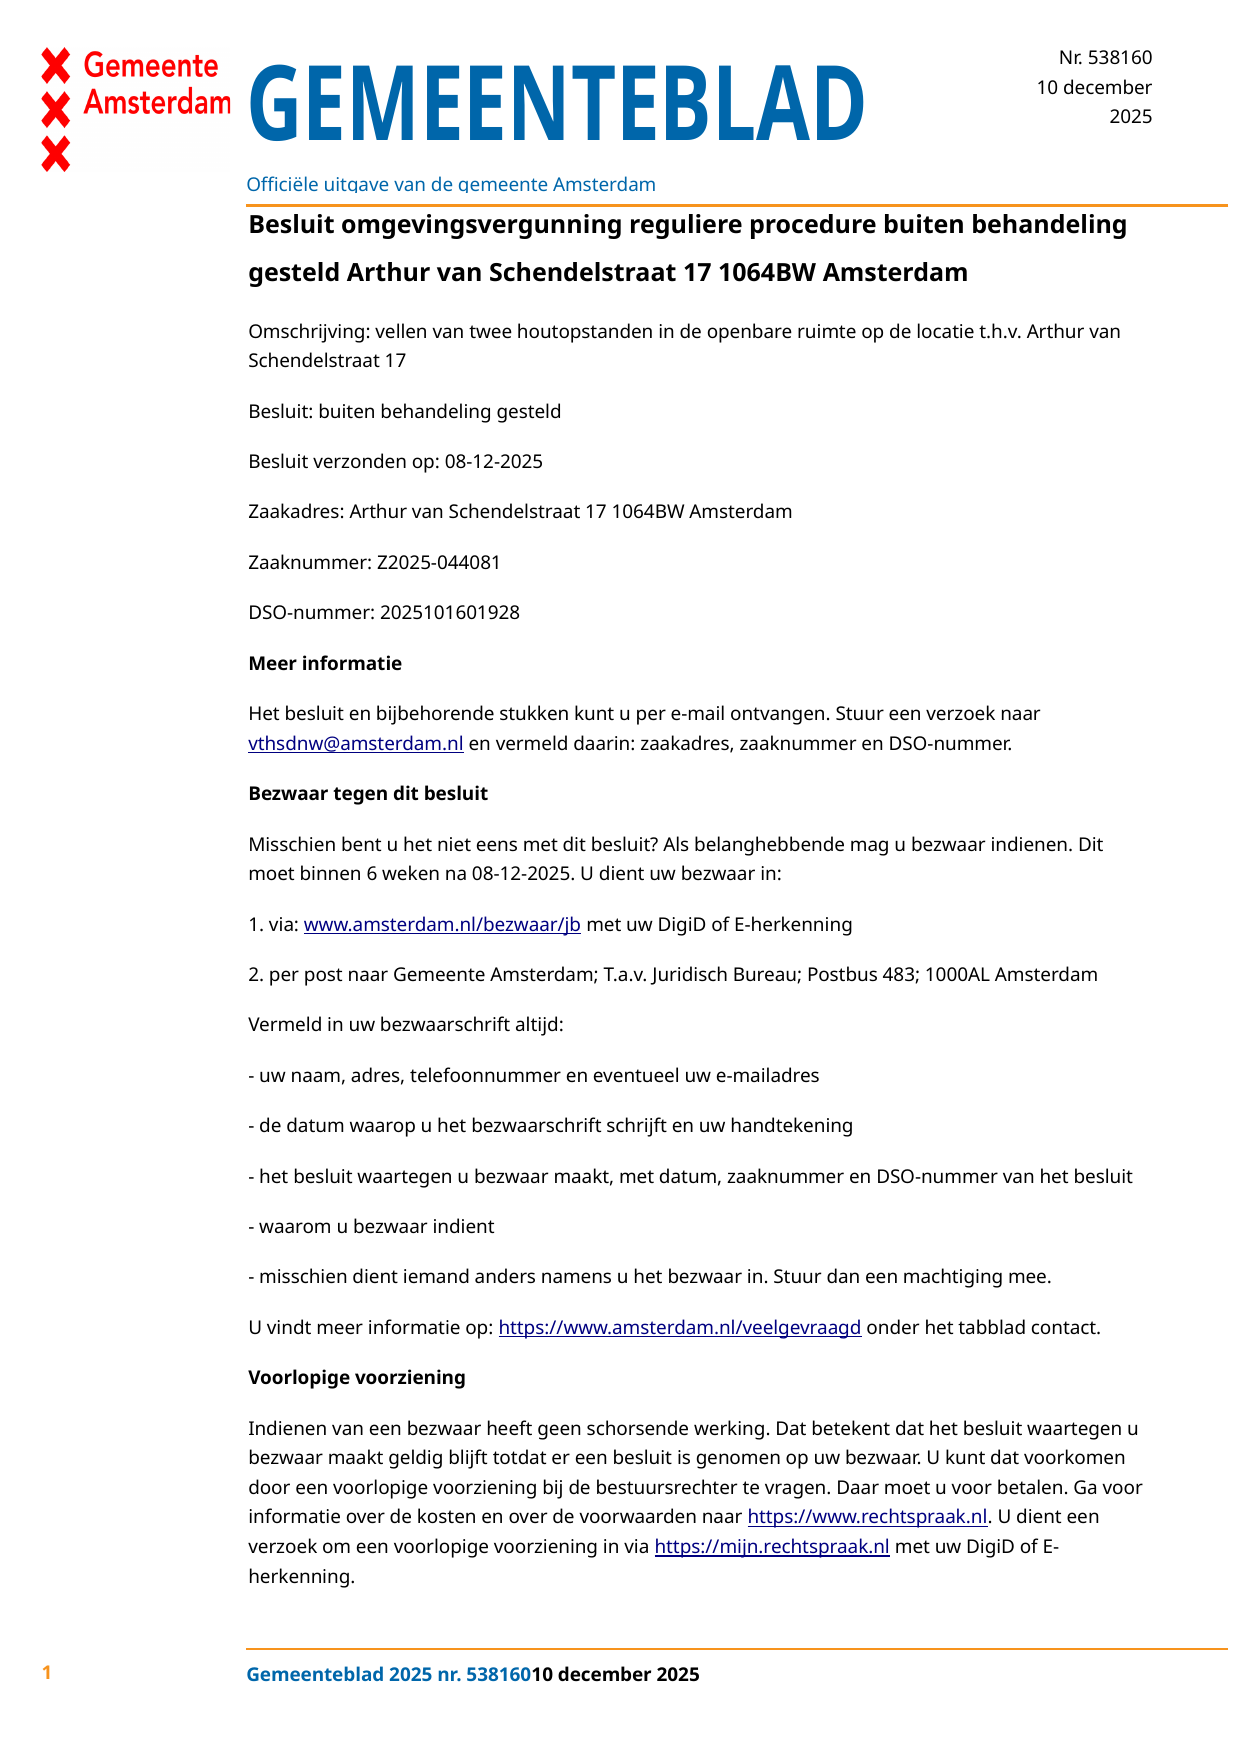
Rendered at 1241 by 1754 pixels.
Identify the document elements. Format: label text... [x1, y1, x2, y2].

text - uw naam, adres, telefoonnummer en eventueel uw e-mailadres [248, 1062, 1152, 1088]
text - waarom u bezwaar indient [248, 1213, 1152, 1239]
text Zaakadres: Arthur van Schendelstraat 17 1064BW Amsterdam [248, 499, 1152, 524]
text 2. per post naar Gemeente Amsterdam; T.a.v. Juridisch Bureau; Postbus 483; 1000AL Amsterdam [248, 961, 1152, 987]
text Omschrijving: vellen van twee houtopstanden in de openbare ruimte op de locatie t.h.v. Arthur van Schendelstraat 17 [248, 318, 1152, 373]
text U vindt meer informatie op: https://www.amsterdam.nl/veelgevraagd onder het tabblad contact. [248, 1314, 1152, 1340]
text - de datum waarop u het bezwaarschrift schrijft en uw handtekening [248, 1112, 1152, 1138]
text 1. via: www.amsterdam.nl/bezwaar/jb met uw DigiD of E-herkenning [248, 911, 1152, 937]
text Bezwaar tegen dit besluit [248, 780, 1152, 806]
text Besluit verzonden op: 08-12-2025 [248, 448, 1152, 474]
text Vermeld in uw bezwaarschrift altijd: [248, 1012, 1152, 1037]
text - misschien dient iemand anders namens u het bezwaar in. Stuur dan een machtiging mee. [248, 1264, 1152, 1289]
text Besluit: buiten behandeling gesteld [248, 398, 1152, 424]
text Meer informatie [248, 650, 1152, 676]
picture [41, 47, 231, 172]
text - het besluit waartegen u bezwaar maakt, met datum, zaaknummer en DSO-nummer van het besluit [248, 1163, 1152, 1189]
text Misschien bent u het niet eens met dit besluit? Als belanghebbende mag u bezwaar indienen. Dit moet binnen 6 weken na 08-12-2025. U dient uw bezwaar in: [248, 831, 1152, 886]
text Het besluit en bijbehorende stukken kunt u per e-mail ontvangen. Stuur een verzoek naar vthsdnw@amsterdam.nl en vermeld daarin: zaakadres, zaaknummer en DSO-nummer. [248, 700, 1152, 756]
text DSO-nummer: 2025101601928 [248, 599, 1152, 625]
text Besluit omgevingsvergunning reguliere procedure buiten behandeling gesteld Arthur van Schendelstraat 17 1064BW Amsterdam [248, 207, 1152, 288]
text Voorlopige voorziening [248, 1364, 1152, 1390]
text Zaaknummer: Z2025-044081 [248, 549, 1152, 575]
text Indienen van een bezwaar heeft geen schorsende werking. Dat betekent dat het besluit waartegen u bezwaar maakt geldig blijft totdat er een besluit is genomen op uw bezwaar. U kunt dat voorkomen door een voorlopige voorziening bij de bestuursrechter te vragen. Daar moet u voor betalen. Ga voor informatie over de kosten en over de voorwaarden naar https://www.rechtspraak.nl. U dient een verzoek om een voorlopige voorziening in via https://mijn.rechtspraak.nl met uw DigiD of E-herkenning. [248, 1415, 1152, 1589]
